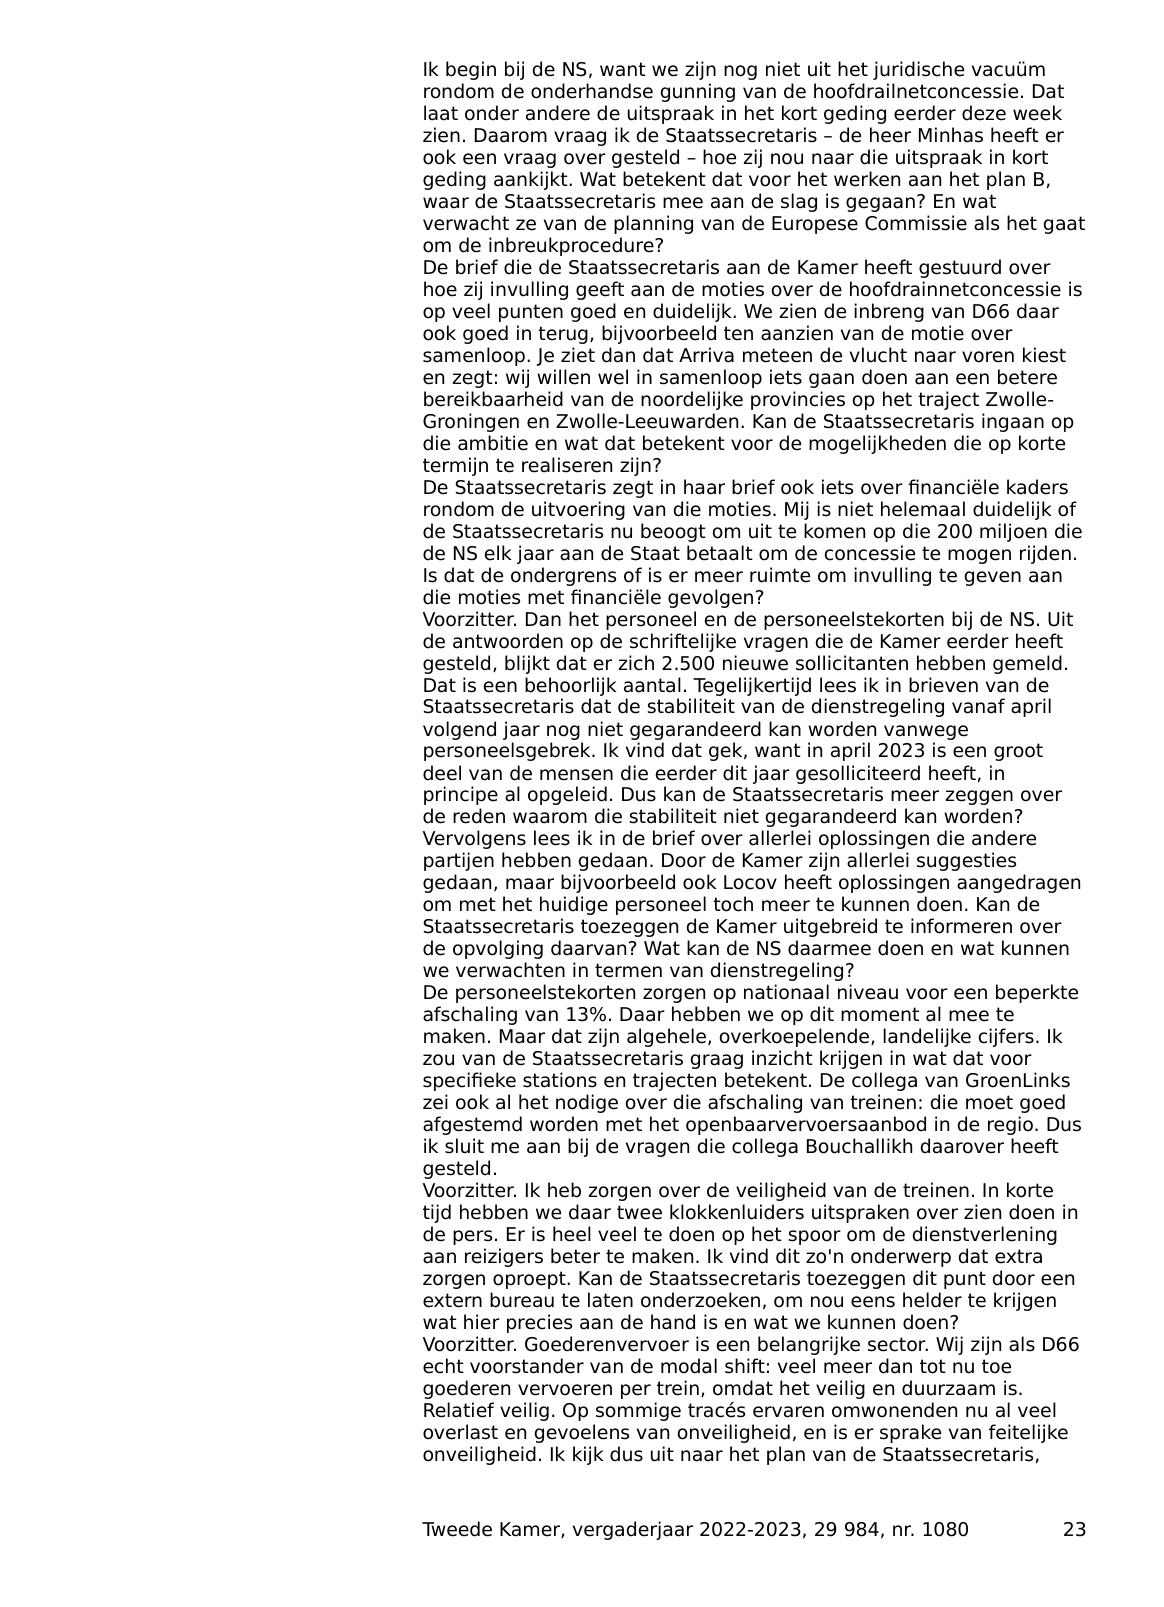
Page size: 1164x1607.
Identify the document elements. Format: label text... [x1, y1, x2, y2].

text De personeelstekorten zorgen op nationaal niveau voor een beperkte afschaling van 13%. Daar hebben we op dit moment al mee te maken. Maar dat zijn algehele, overkoepelende, landelijke cijfers. Ik zou van de Staatssecretaris graag inzicht krijgen in wat dat voor specifieke stations en trajecten betekent. De collega van GroenLinks zei ook al het nodige over die afschaling van treinen: die moet goed afgestemd worden met het openbaarvervoersaanbod in de regio. Dus ik sluit me aan bij de vragen die collega Bouchallikh daarover heeft gesteld. [422, 982, 1087, 1180]
text Ik begin bij de NS, want we zijn nog niet uit het juridische vacuüm rondom de onderhandse gunning van de hoofdrailnetconcessie. Dat laat onder andere de uitspraak in het kort geding eerder deze week zien. Daarom vraag ik de Staatssecretaris – de heer Minhas heeft er ook een vraag over gesteld – hoe zij nou naar die uitspraak in kort geding aankijkt. Wat betekent dat voor het werken aan het plan B, waar de Staatssecretaris mee aan de slag is gegaan? En wat verwacht ze van de planning van de Europese Commissie als het gaat om de inbreukprocedure? [422, 59, 1087, 257]
text De Staatssecretaris zegt in haar brief ook iets over financiële kaders rondom de uitvoering van die moties. Mij is niet helemaal duidelijk of de Staatssecretaris nu beoogt om uit te komen op die 200 miljoen die de NS elk jaar aan de Staat betaalt om de concessie te mogen rijden. Is dat de ondergrens of is er meer ruimte om invulling te geven aan die moties met financiële gevolgen? [422, 477, 1087, 608]
text Voorzitter. Ik heb zorgen over de veiligheid van de treinen. In korte tijd hebben we daar twee klokkenluiders uitspraken over zien doen in de pers. Er is heel veel te doen op het spoor om de dienstverlening aan reizigers beter te maken. Ik vind dit zo'n onderwerp dat extra zorgen oproept. Kan de Staatssecretaris toezeggen dit punt door een extern bureau te laten onderzoeken, om nou eens helder te krijgen wat hier precies aan de hand is en wat we kunnen doen? [422, 1180, 1087, 1334]
text Voorzitter. Dan het personeel en de personeelstekorten bij de NS. Uit de antwoorden op de schriftelijke vragen die de Kamer eerder heeft gesteld, blijkt dat er zich 2.500 nieuwe sollicitanten hebben gemeld. Dat is een behoorlijk aantal. Tegelijkertijd lees ik in brieven van de Staatssecretaris dat de stabiliteit van de dienstregeling vanaf april volgend jaar nog niet gegarandeerd kan worden vanwege personeelsgebrek. Ik vind dat gek, want in april 2023 is een groot deel van de mensen die eerder dit jaar gesolliciteerd heeft, in principe al opgeleid. Dus kan de Staatssecretaris meer zeggen over de reden waarom die stabiliteit niet gegarandeerd kan worden? Vervolgens lees ik in de brief over allerlei oplossingen die andere partijen hebben gedaan. Door de Kamer zijn allerlei suggesties gedaan, maar bijvoorbeeld ook Locov heeft oplossingen aangedragen om met het huidige personeel toch meer te kunnen doen. Kan de Staatssecretaris toezeggen de Kamer uitgebreid te informeren over de opvolging daarvan? Wat kan de NS daarmee doen en wat kunnen we verwachten in termen van dienstregeling? [422, 608, 1087, 982]
text Voorzitter. Goederenvervoer is een belangrijke sector. Wij zijn als D66 echt voorstander van de modal shift: veel meer dan tot nu toe goederen vervoeren per trein, omdat het veilig en duurzaam is. Relatief veilig. Op sommige tracés ervaren omwonenden nu al veel overlast en gevoelens van onveiligheid, en is er sprake van feitelijke onveiligheid. Ik kijk dus uit naar het plan van de Staatssecretaris, [422, 1334, 1087, 1466]
text De brief die de Staatssecretaris aan de Kamer heeft gestuurd over hoe zij invulling geeft aan de moties over de hoofdrainnetconcessie is op veel punten goed en duidelijk. We zien de inbreng van D66 daar ook goed in terug, bijvoorbeeld ten aanzien van de motie over samenloop. Je ziet dan dat Arriva meteen de vlucht naar voren kiest en zegt: wij willen wel in samenloop iets gaan doen aan een betere bereikbaarheid van de noordelijke provincies op het traject Zwolle-Groningen en Zwolle-Leeuwarden. Kan de Staatssecretaris ingaan op die ambitie en wat dat betekent voor de mogelijkheden die op korte termijn te realiseren zijn? [422, 257, 1087, 477]
